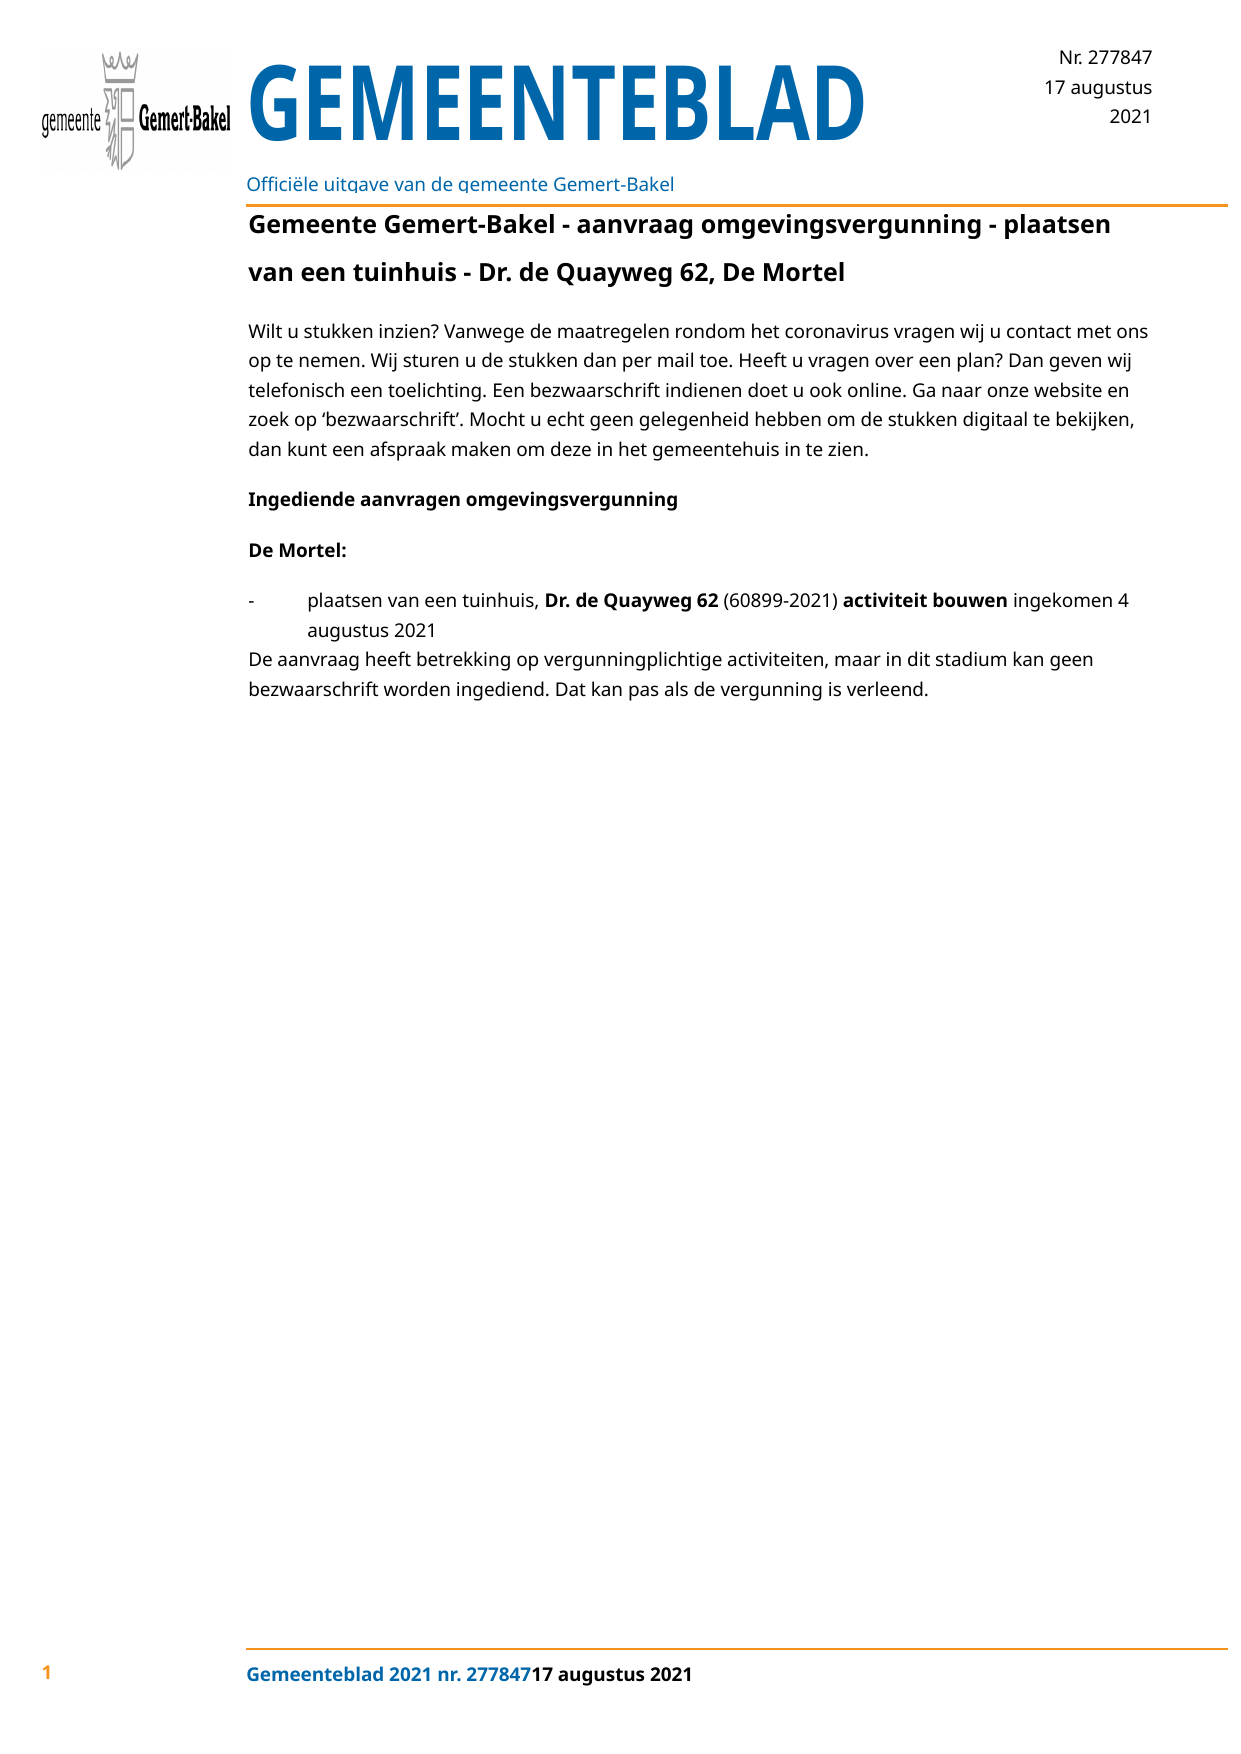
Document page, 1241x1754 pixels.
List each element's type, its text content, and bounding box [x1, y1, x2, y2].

list plaatsen van een tuinhuis, Dr. de Quayweg 62 (60899-2021) activiteit bouwen ingekomen 4 augustus 2021 [248, 587, 1152, 643]
text De Mortel: [248, 537, 1152, 563]
text Ingediende aanvragen omgevingsvergunning [248, 487, 1152, 512]
text De aanvraag heeft betrekking op vergunningplichtige activiteiten, maar in dit stadium kan geen bezwaarschrift worden ingediend. Dat kan pas als de vergunning is verleend. [248, 647, 1152, 702]
picture [41, 47, 231, 172]
text Gemeente Gemert-Bakel - aanvraag omgevingsvergunning - plaatsen van een tuinhuis - Dr. de Quayweg 62, De Mortel [248, 207, 1152, 288]
text Wilt u stukken inzien? Vanwege de maatregelen rondom het coronavirus vragen wij u contact met ons op te nemen. Wij sturen u de stukken dan per mail toe. Heeft u vragen over een plan? Dan geven wij telefonisch een toelichting. Een bezwaarschrift indienen doet u ook online. Ga naar onze website en zoek op ‘bezwaarschrift’. Mocht u echt geen gelegenheid hebben om de stukken digitaal te bekijken, dan kunt een afspraak maken om deze in het gemeentehuis in te zien. [248, 318, 1152, 462]
